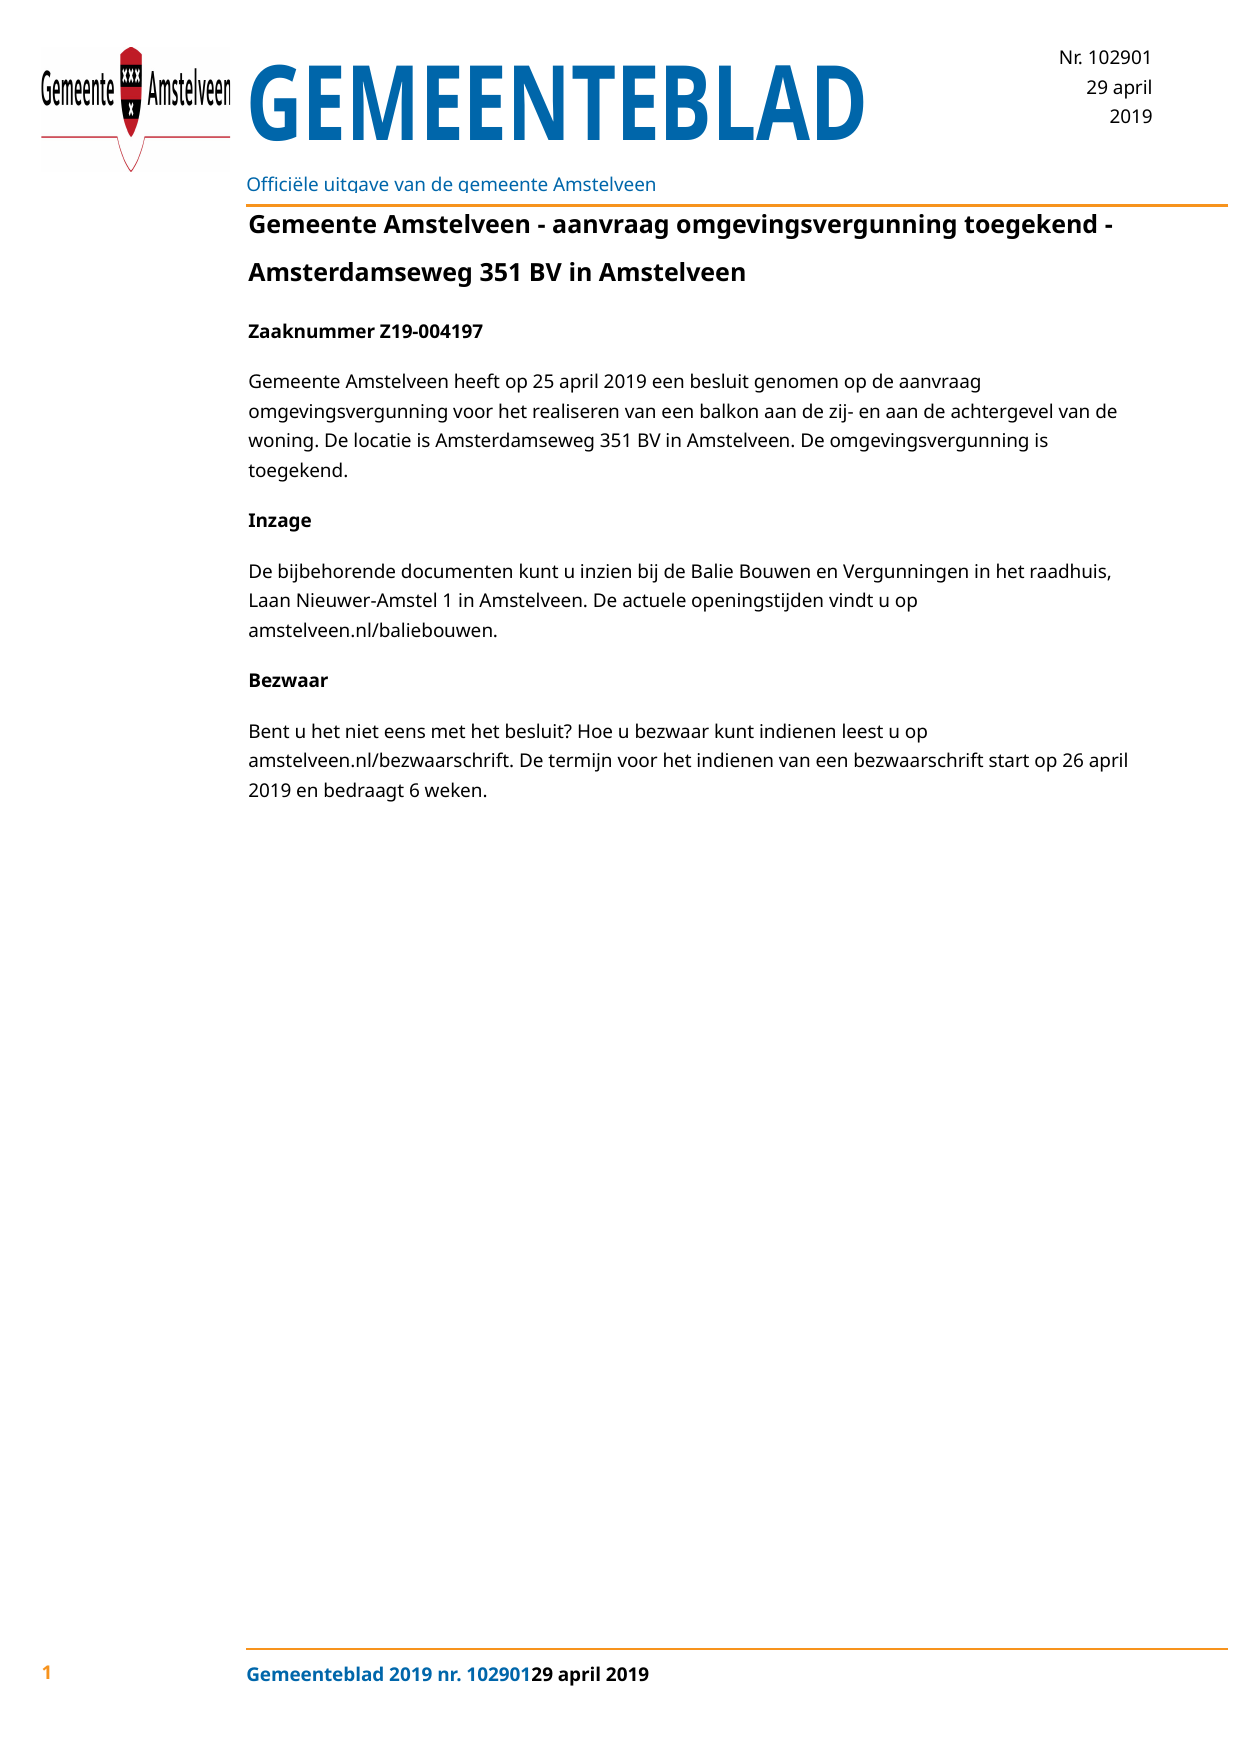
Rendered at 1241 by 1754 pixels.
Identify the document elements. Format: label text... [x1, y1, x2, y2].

text Zaaknummer Z19-004197 [248, 318, 1152, 344]
picture [41, 47, 231, 172]
text Bezwaar [248, 667, 1152, 693]
text Inzage [248, 507, 1152, 533]
text De bijbehorende documenten kunt u inzien bij de Balie Bouwen en Vergunningen in het raadhuis, Laan Nieuwer-Amstel 1 in Amstelveen. De actuele openingstijden vindt u op amstelveen.nl/baliebouwen. [248, 558, 1152, 643]
text Gemeente Amstelveen heeft op 25 april 2019 een besluit genomen op de aanvraag omgevingsvergunning voor het realiseren van een balkon aan de zij- en aan de achtergevel van de woning. De locatie is Amsterdamseweg 351 BV in Amstelveen. De omgevingsvergunning is toegekend. [248, 368, 1152, 483]
text Gemeente Amstelveen - aanvraag omgevingsvergunning toegekend - Amsterdamseweg 351 BV in Amstelveen [248, 207, 1152, 288]
text Bent u het niet eens met het besluit? Hoe u bezwaar kunt indienen leest u op amstelveen.nl/bezwaarschrift. De termijn voor het indienen van een bezwaarschrift start op 26 april 2019 en bedraagt 6 weken. [248, 718, 1152, 803]
